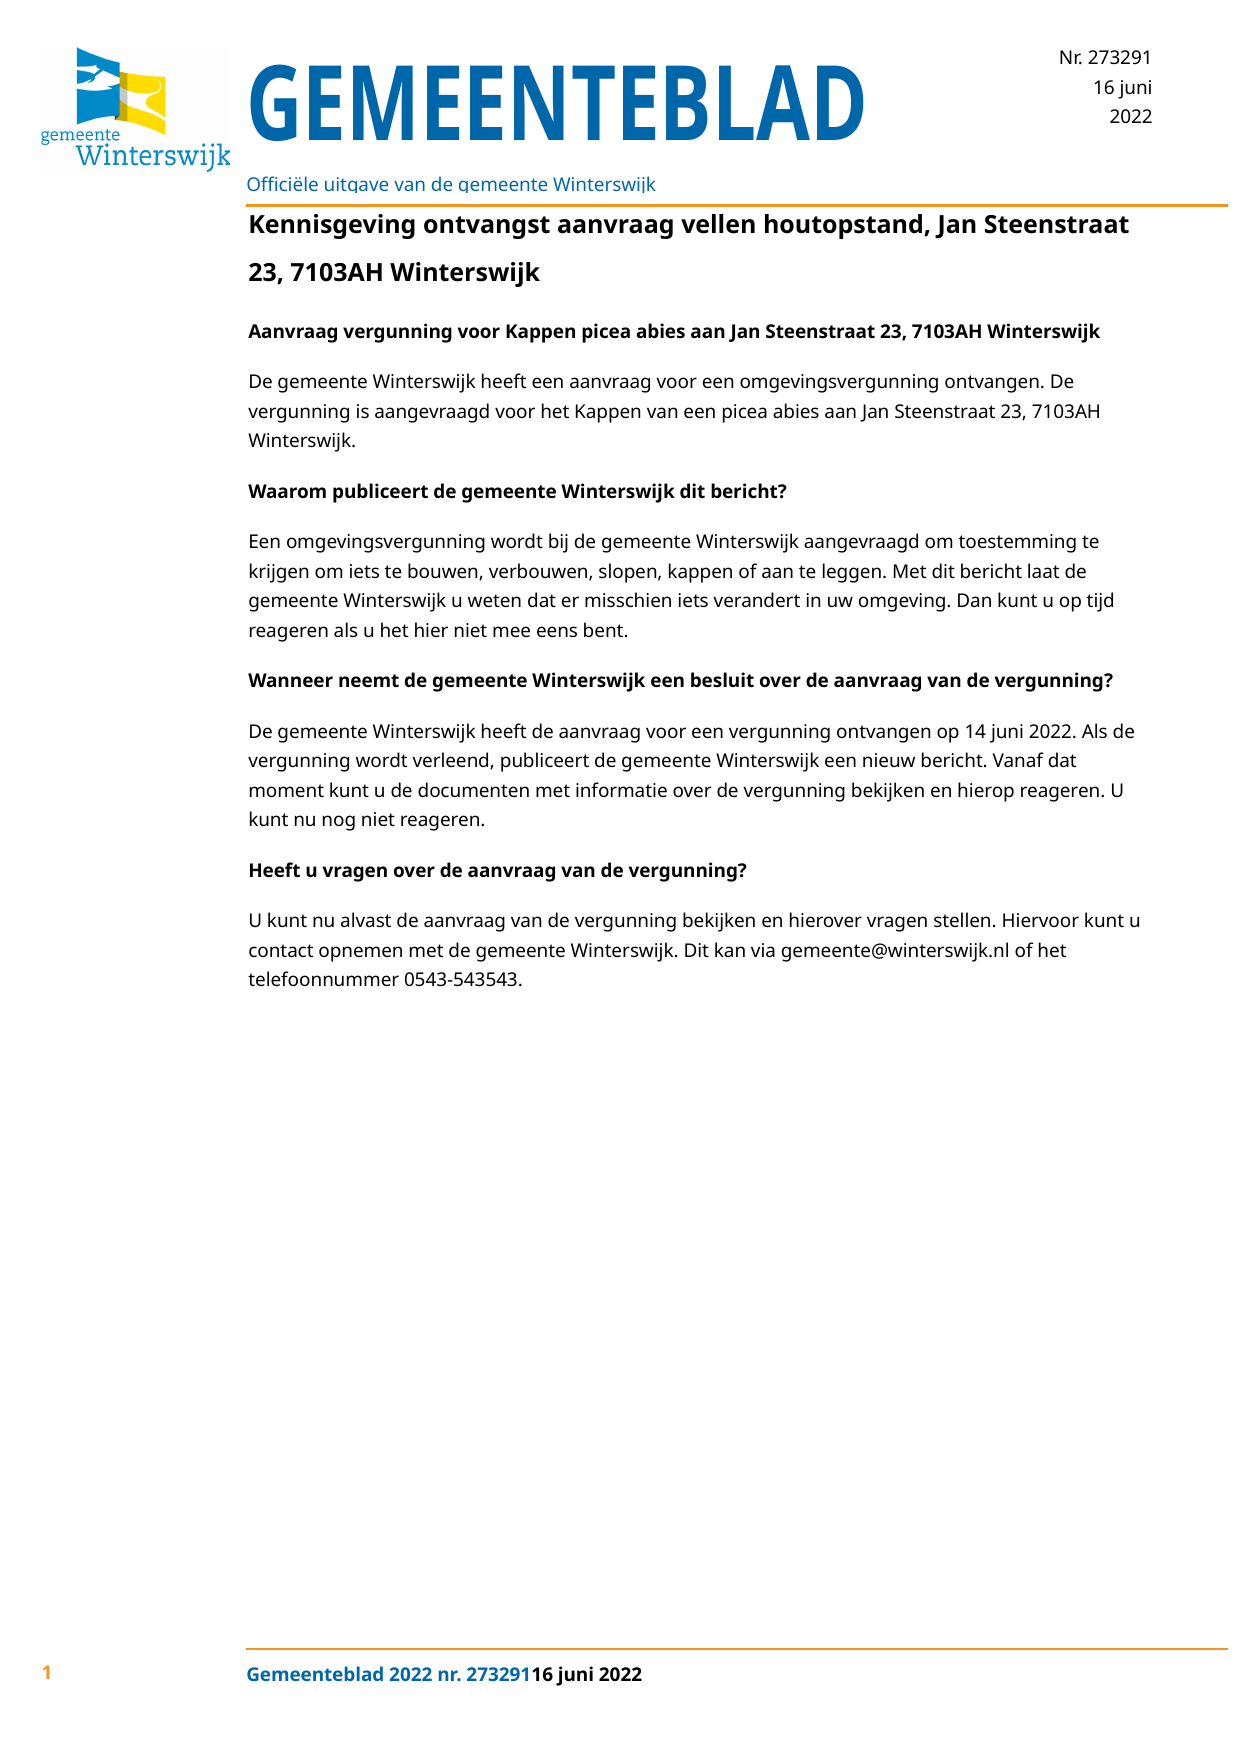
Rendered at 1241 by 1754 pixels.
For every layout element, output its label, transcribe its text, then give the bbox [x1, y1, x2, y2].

text Heeft u vragen over de aanvraag van de vergunning? [248, 857, 1152, 883]
text Kennisgeving ontvangst aanvraag vellen houtopstand, Jan Steenstraat 23, 7103AH Winterswijk [248, 207, 1152, 288]
text Waarom publiceert de gemeente Winterswijk dit bericht? [248, 478, 1152, 504]
text De gemeente Winterswijk heeft een aanvraag voor een omgevingsvergunning ontvangen. De vergunning is aangevraagd voor het Kappen van een picea abies aan Jan Steenstraat 23, 7103AH Winterswijk. [248, 368, 1152, 453]
text Wanneer neemt de gemeente Winterswijk een besluit over de aanvraag van de vergunning? [248, 667, 1152, 693]
picture [225, 153, 231, 162]
text Een omgevingsvergunning wordt bij de gemeente Winterswijk aangevraagd om toestemming te krijgen om iets te bouwen, verbouwen, slopen, kappen of aan te leggen. Met dit bericht laat de gemeente Winterswijk u weten dat er misschien iets verandert in uw omgeving. Dan kunt u op tijd reageren als u het hier niet mee eens bent. [248, 528, 1152, 643]
picture [41, 47, 231, 172]
text Aanvraag vergunning voor Kappen picea abies aan Jan Steenstraat 23, 7103AH Winterswijk [248, 318, 1152, 344]
text De gemeente Winterswijk heeft de aanvraag voor een vergunning ontvangen op 14 juni 2022. Als de vergunning wordt verleend, publiceert de gemeente Winterswijk een nieuw bericht. Vanaf dat moment kunt u de documenten met informatie over de vergunning bekijken en hierop reageren. U kunt nu nog niet reageren. [248, 718, 1152, 832]
text U kunt nu alvast de aanvraag van de vergunning bekijken en hierover vragen stellen. Hiervoor kunt u contact opnemen met de gemeente Winterswijk. Dit kan via gemeente@winterswijk.nl of het telefoonnummer 0543-543543. [248, 907, 1152, 992]
